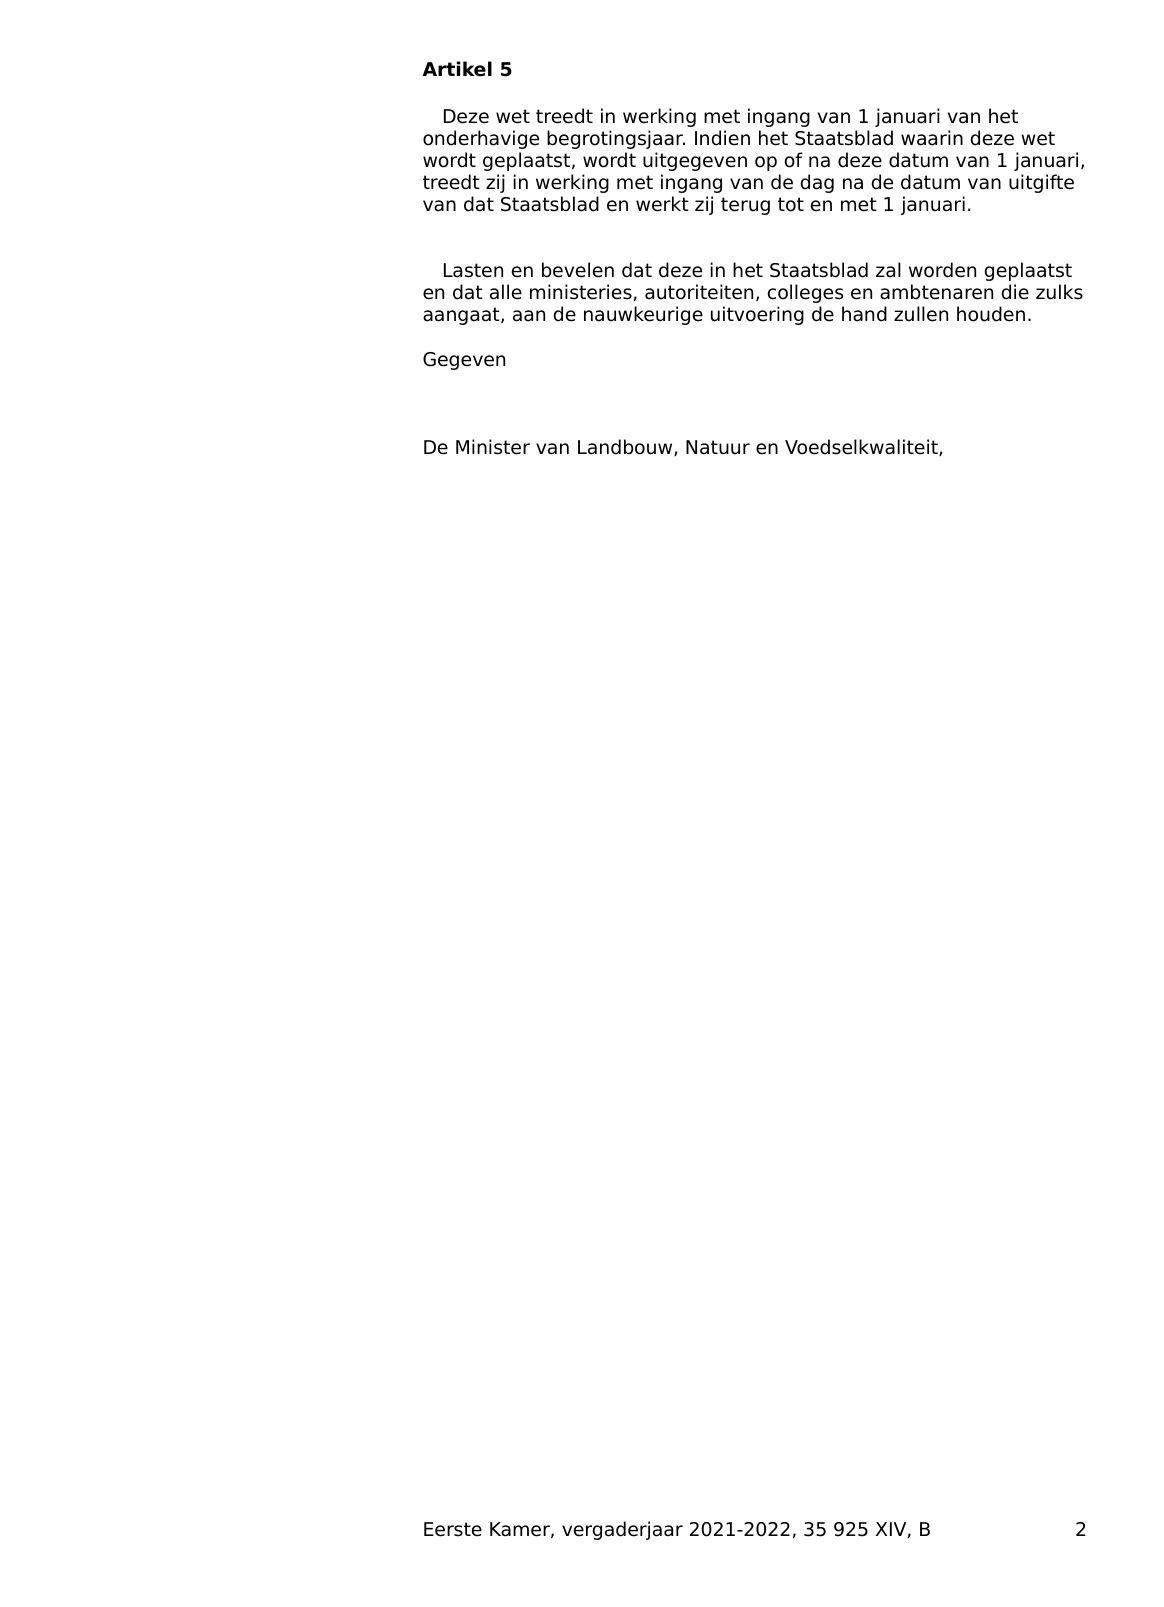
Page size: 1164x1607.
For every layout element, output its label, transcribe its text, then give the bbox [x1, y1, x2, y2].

text Deze wet treedt in werking met ingang van 1 januari van het onderhavige begrotingsjaar. Indien het Staatsblad waarin deze wet wordt geplaatst, wordt uitgegeven op of na deze datum van 1 januari, treedt zij in werking met ingang van de dag na de datum van uitgifte van dat Staatsblad en werkt zij terug tot en met 1 januari. [422, 106, 1087, 216]
text De Minister van Landbouw, Natuur en Voedselkwaliteit, [422, 437, 1087, 459]
text Lasten en bevelen dat deze in het Staatsblad zal worden geplaatst en dat alle ministeries, autoriteiten, colleges en ambtenaren die zulks aangaat, aan de nauwkeurige uitvoering de hand zullen houden. [422, 260, 1087, 326]
text Gegeven [422, 348, 1087, 370]
subtitle Artikel 5 [422, 59, 1087, 81]
